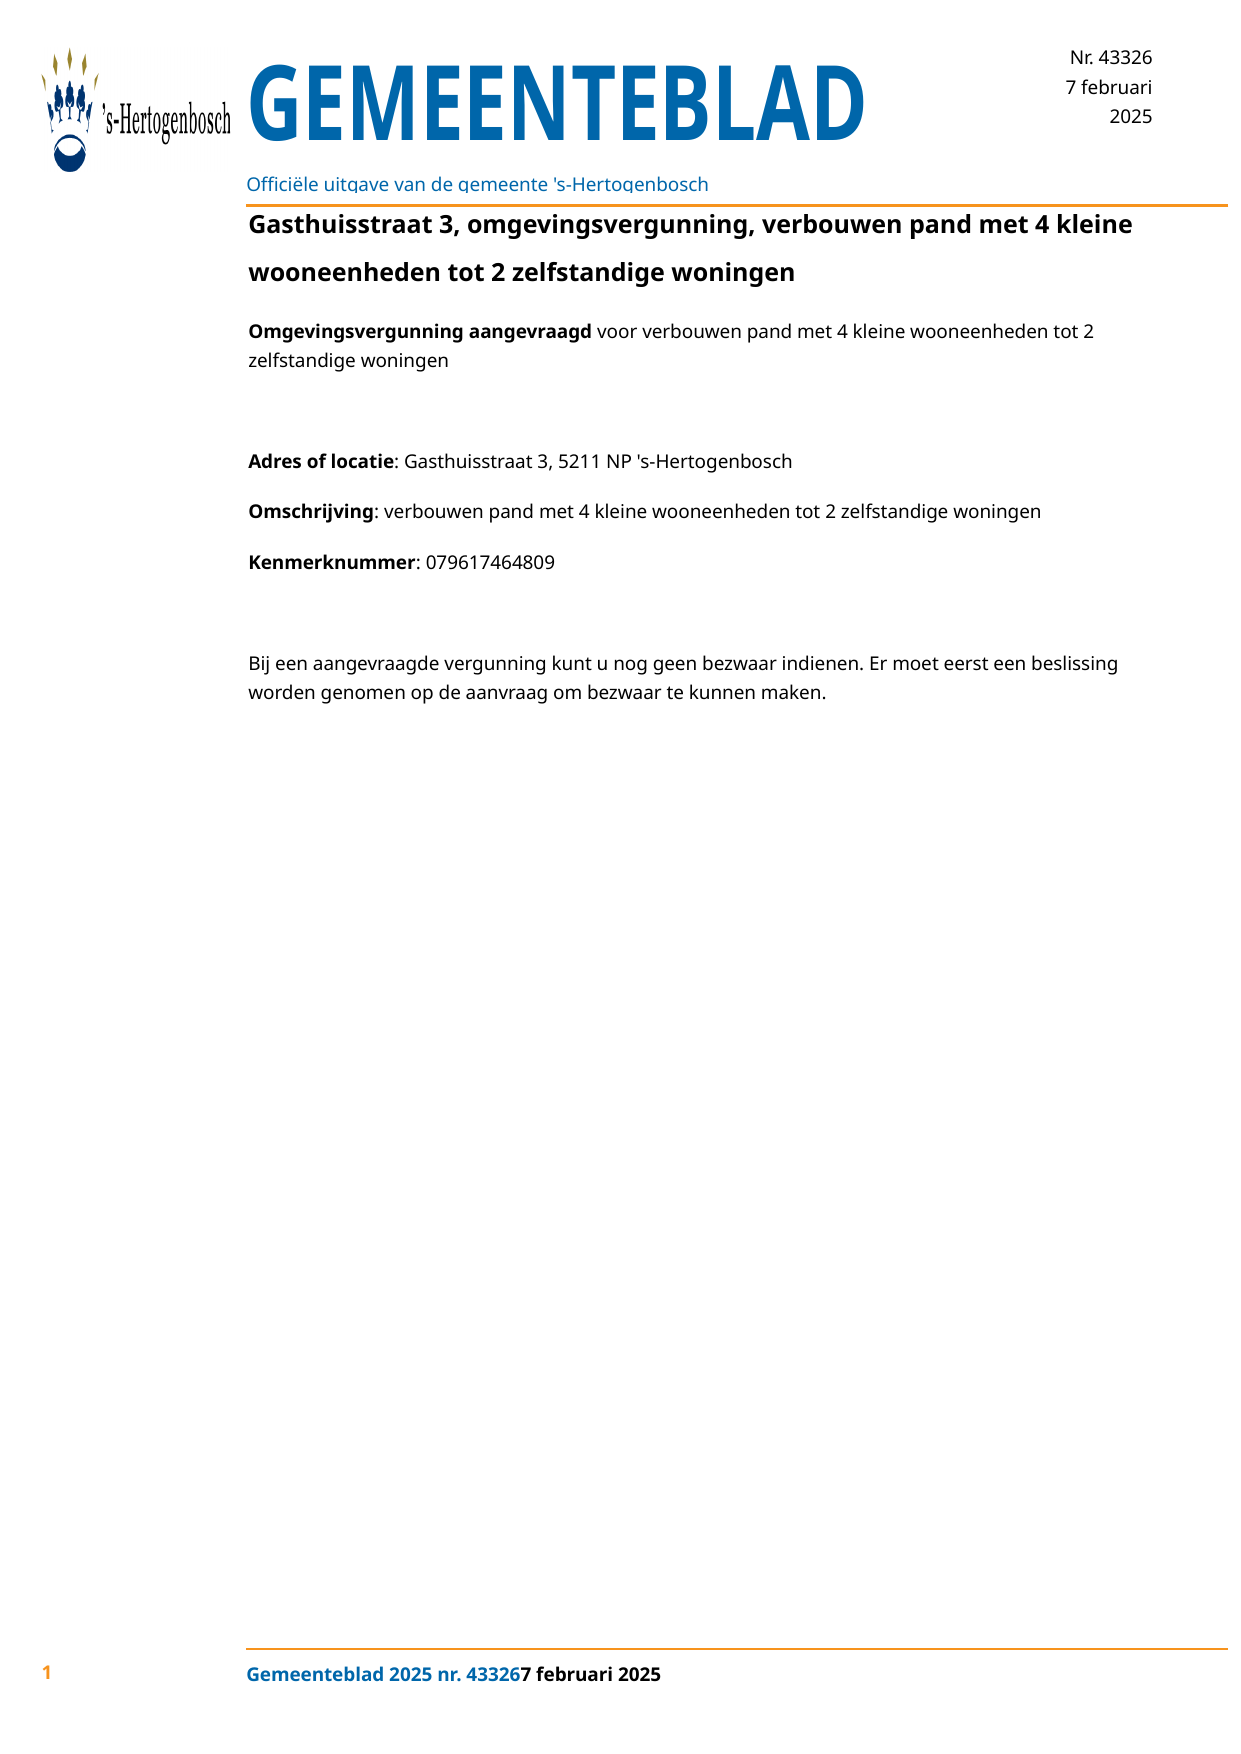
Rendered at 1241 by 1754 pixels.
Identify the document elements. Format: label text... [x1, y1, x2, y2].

picture [41, 47, 231, 172]
text Kenmerknummer: 079617464809 [248, 549, 1152, 575]
text Omschrijving: verbouwen pand met 4 kleine wooneenheden tot 2 zelfstandige woningen [248, 499, 1152, 524]
text Gasthuisstraat 3, omgevingsvergunning, verbouwen pand met 4 kleine wooneenheden tot 2 zelfstandige woningen [248, 207, 1152, 288]
text Bij een aangevraagde vergunning kunt u nog geen bezwaar indienen. Er moet eerst een beslissing worden genomen op de aanvraag om bezwaar te kunnen maken. [248, 650, 1152, 705]
text Adres of locatie: Gasthuisstraat 3, 5211 NP 's-Hertogenbosch [248, 448, 1152, 474]
text Omgevingsvergunning aangevraagd voor verbouwen pand met 4 kleine wooneenheden tot 2 zelfstandige woningen [248, 318, 1152, 373]
